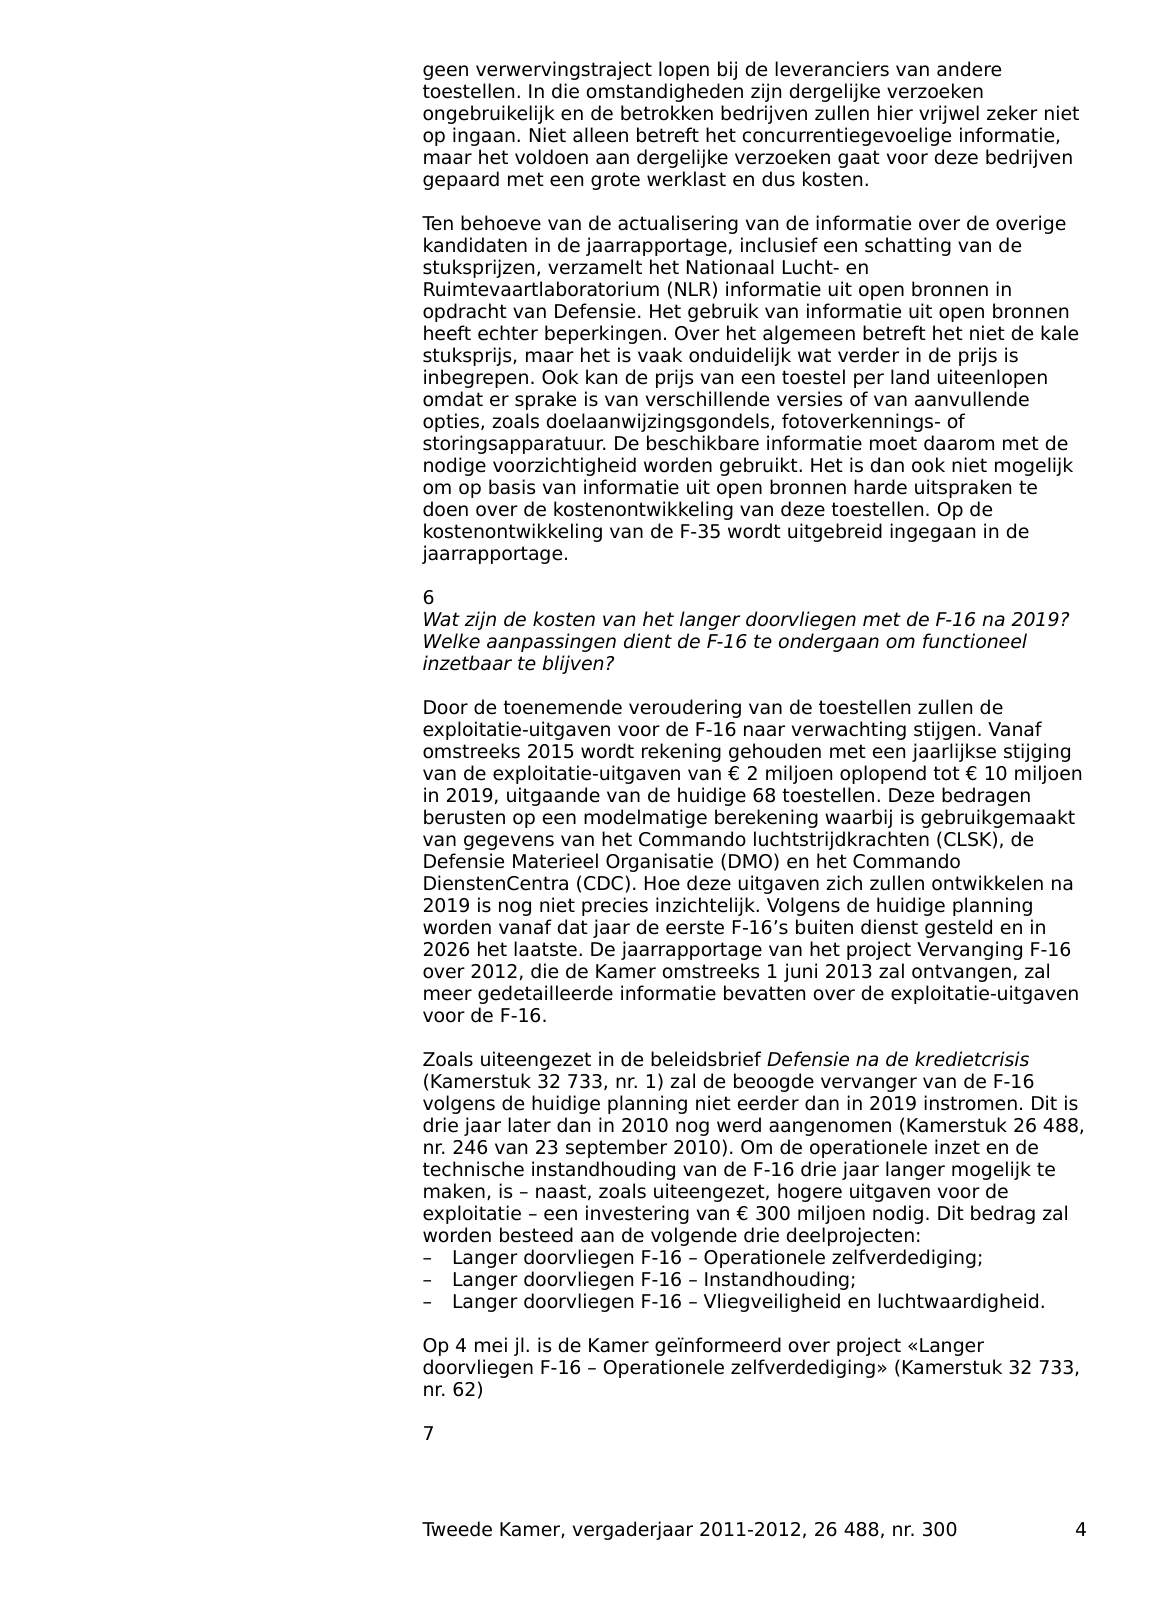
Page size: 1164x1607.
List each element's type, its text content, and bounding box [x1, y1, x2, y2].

text Wat zijn de kosten van het langer doorvliegen met de F-16 na 2019? Welke aanpassingen dient de F-16 te ondergaan om functioneel inzetbaar te blijven? [422, 609, 1087, 675]
text geen verwervingstraject lopen bij de leveranciers van andere toestellen. In die omstandigheden zijn dergelijke verzoeken ongebruikelijk en de betrokken bedrijven zullen hier vrijwel zeker niet op ingaan. Niet alleen betreft het concurrentiegevoelige informatie, maar het voldoen aan dergelijke verzoeken gaat voor deze bedrijven gepaard met een grote werklast en dus kosten. [422, 59, 1087, 191]
text – Langer doorvliegen F-16 – Operationele zelfverdediging; [422, 1247, 1087, 1269]
text Op 4 mei jl. is de Kamer geïnformeerd over project «Langer doorvliegen F-16 – Operationele zelfverdediging» (Kamerstuk 32 733, nr. 62) [422, 1335, 1087, 1401]
text – Langer doorvliegen F-16 – Instandhouding; [422, 1269, 1087, 1291]
text Zoals uiteengezet in de beleidsbrief Defensie na de kredietcrisis (Kamerstuk 32 733, nr. 1) zal de beoogde vervanger van de F-16 volgens de huidige planning niet eerder dan in 2019 instromen. Dit is drie jaar later dan in 2010 nog werd aangenomen (Kamerstuk 26 488, nr. 246 van 23 september 2010). Om de operationele inzet en de technische instandhouding van de F-16 drie jaar langer mogelijk te maken, is – naast, zoals uiteengezet, hogere uitgaven voor de exploitatie – een investering van € 300 miljoen nodig. Dit bedrag zal worden besteed aan de volgende drie deelprojecten: [422, 1049, 1087, 1247]
text Ten behoeve van de actualisering van de informatie over de overige kandidaten in de jaarrapportage, inclusief een schatting van de stuksprijzen, verzamelt het Nationaal Lucht- en Ruimtevaartlaboratorium (NLR) informatie uit open bronnen in opdracht van Defensie. Het gebruik van informatie uit open bronnen heeft echter beperkingen. Over het algemeen betreft het niet de kale stuksprijs, maar het is vaak onduidelijk wat verder in de prijs is inbegrepen. Ook kan de prijs van een toestel per land uiteenlopen omdat er sprake is van verschillende versies of van aanvullende opties, zoals doelaanwijzingsgondels, fotoverkennings- of storingsapparatuur. De beschikbare informatie moet daarom met de nodige voorzichtigheid worden gebruikt. Het is dan ook niet mogelijk om op basis van informatie uit open bronnen harde uitspraken te doen over de kostenontwikkeling van deze toestellen. Op de kostenontwikkeling van de F-35 wordt uitgebreid ingegaan in de jaarrapportage. [422, 213, 1087, 565]
text 7 [422, 1423, 1087, 1445]
text Door de toenemende veroudering van de toestellen zullen de exploitatie-uitgaven voor de F-16 naar verwachting stijgen. Vanaf omstreeks 2015 wordt rekening gehouden met een jaarlijkse stijging van de exploitatie-uitgaven van € 2 miljoen oplopend tot € 10 miljoen in 2019, uitgaande van de huidige 68 toestellen. Deze bedragen berusten op een modelmatige berekening waarbij is gebruikgemaakt van gegevens van het Commando luchtstrijdkrachten (CLSK), de Defensie Materieel Organisatie (DMO) en het Commando DienstenCentra (CDC). Hoe deze uitgaven zich zullen ontwikkelen na 2019 is nog niet precies inzichtelijk. Volgens de huidige planning worden vanaf dat jaar de eerste F-16’s buiten dienst gesteld en in 2026 het laatste. De jaarrapportage van het project Vervanging F-16 over 2012, die de Kamer omstreeks 1 juni 2013 zal ontvangen, zal meer gedetailleerde informatie bevatten over de exploitatie-uitgaven voor de F-16. [422, 697, 1087, 1027]
text 6 [422, 587, 1087, 609]
text – Langer doorvliegen F-16 – Vliegveiligheid en luchtwaardigheid. [422, 1291, 1087, 1313]
